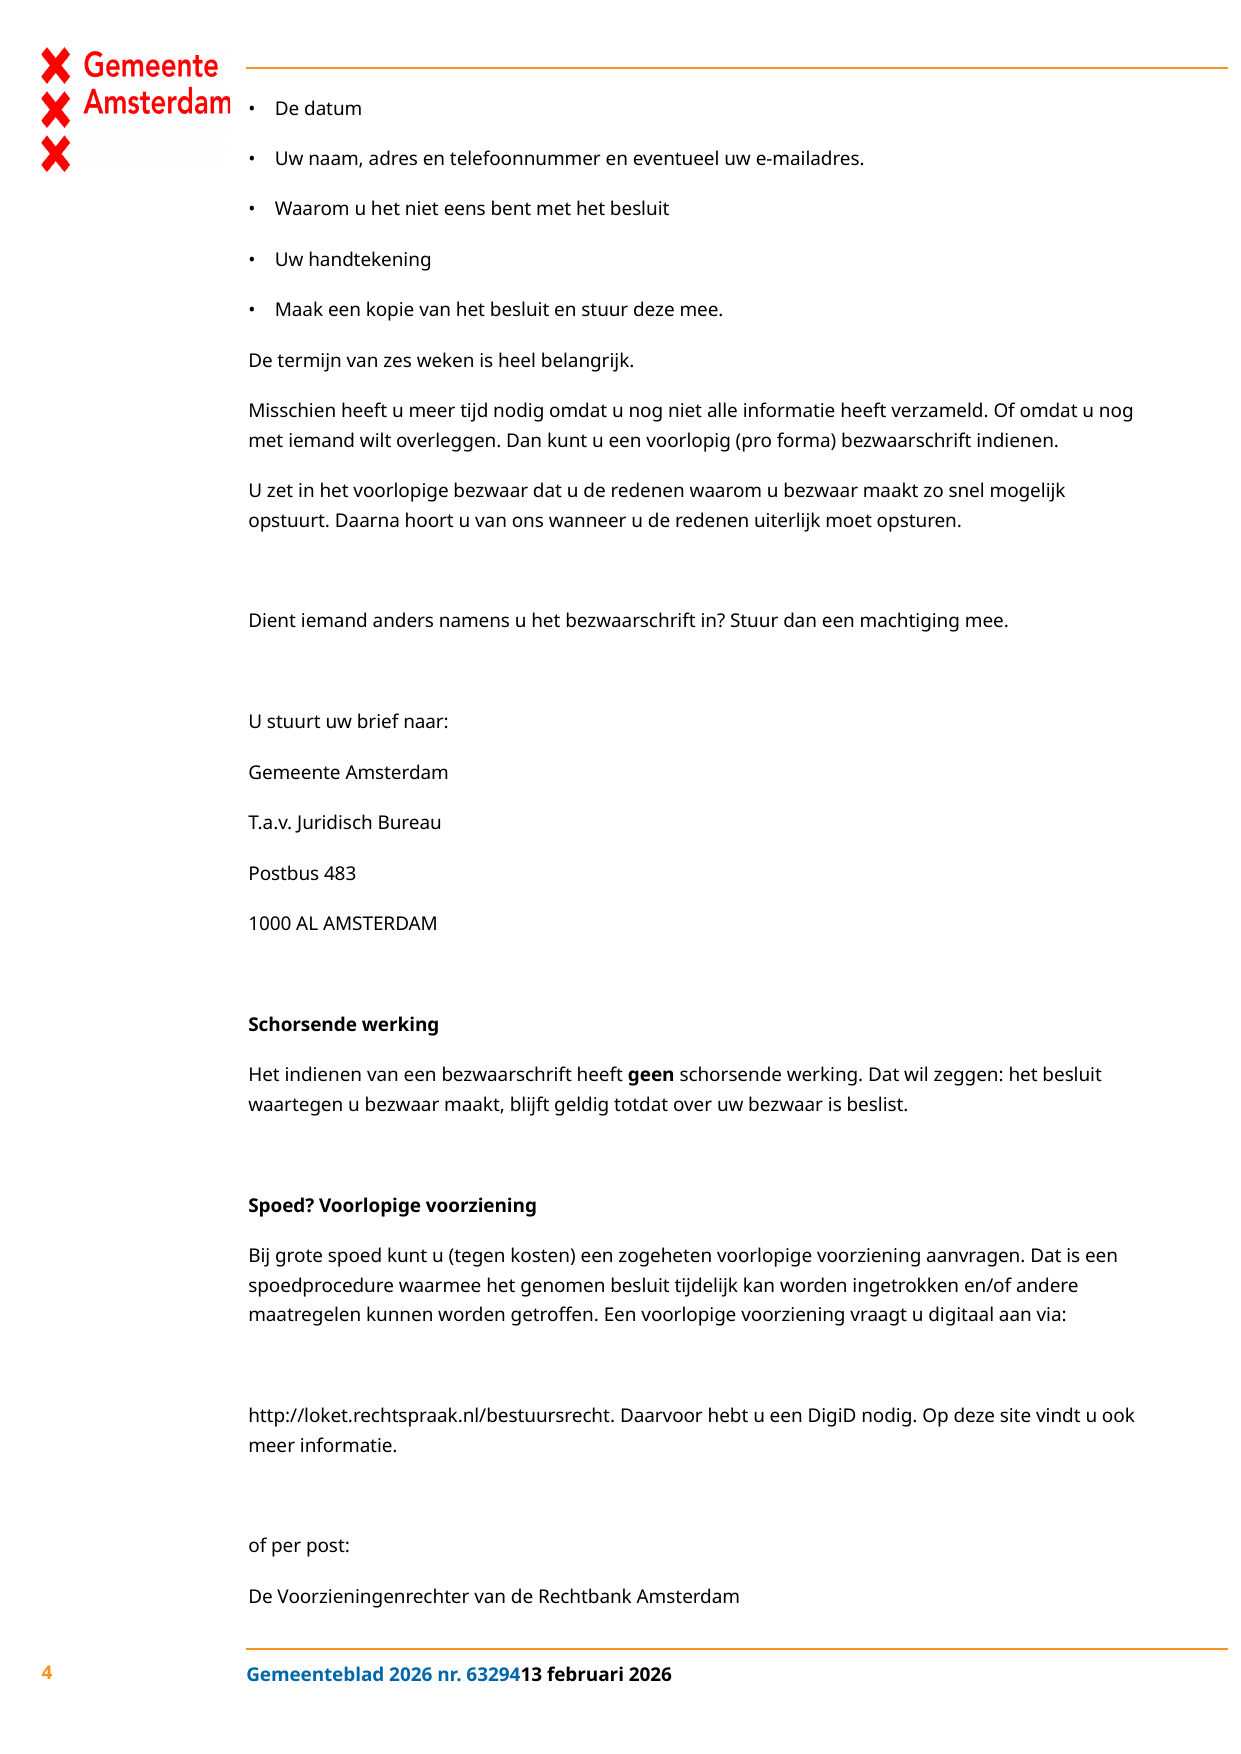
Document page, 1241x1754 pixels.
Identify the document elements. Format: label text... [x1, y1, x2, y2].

text De termijn van zes weken is heel belangrijk. [248, 347, 1152, 373]
text Spoed? Voorlopige voorziening [248, 1192, 1152, 1218]
picture [41, 47, 231, 172]
text 1000 AL AMSTERDAM [248, 910, 1152, 936]
text Bij grote spoed kunt u (tegen kosten) een zogeheten voorlopige voorziening aanvragen. Dat is een spoedprocedure waarmee het genomen besluit tijdelijk kan worden ingetrokken en/of andere maatregelen kunnen worden getroffen. Een voorlopige voorziening vraagt u digitaal aan via: [248, 1242, 1152, 1327]
text Gemeente Amsterdam [248, 759, 1152, 785]
text • De datum [248, 95, 1152, 121]
text • Maak een kopie van het besluit en stuur deze mee. [248, 296, 1152, 322]
text U stuurt uw brief naar: [248, 708, 1152, 734]
text • Uw handtekening [248, 246, 1152, 272]
text Dient iemand anders namens u het bezwaarschrift in? Stuur dan een machtiging mee. [248, 608, 1152, 633]
text Misschien heeft u meer tijd nodig omdat u nog niet alle informatie heeft verzameld. Of omdat u nog met iemand wilt overleggen. Dan kunt u een voorlopig (pro forma) bezwaarschrift indienen. [248, 397, 1152, 453]
text • Waarom u het niet eens bent met het besluit [248, 196, 1152, 221]
text Het indienen van een bezwaarschrift heeft geen schorsende werking. Dat wil zeggen: het besluit waartegen u bezwaar maakt, blijft geldig totdat over uw bezwaar is beslist. [248, 1061, 1152, 1117]
text Schorsende werking [248, 1011, 1152, 1037]
text http://loket.rechtspraak.nl/bestuursrecht. Daarvoor hebt u een DigiD nodig. Op deze site vindt u ook meer informatie. [248, 1402, 1152, 1458]
text of per post: [248, 1533, 1152, 1558]
text De Voorzieningenrechter van de Rechtbank Amsterdam [248, 1583, 1152, 1609]
text T.a.v. Juridisch Bureau [248, 809, 1152, 835]
text • Uw naam, adres en telefoonnummer en eventueel uw e-mailadres. [248, 145, 1152, 171]
text U zet in het voorlopige bezwaar dat u de redenen waarom u bezwaar maakt zo snel mogelijk opstuurt. Daarna hoort u van ons wanneer u de redenen uiterlijk moet opsturen. [248, 477, 1152, 533]
text Postbus 483 [248, 860, 1152, 886]
